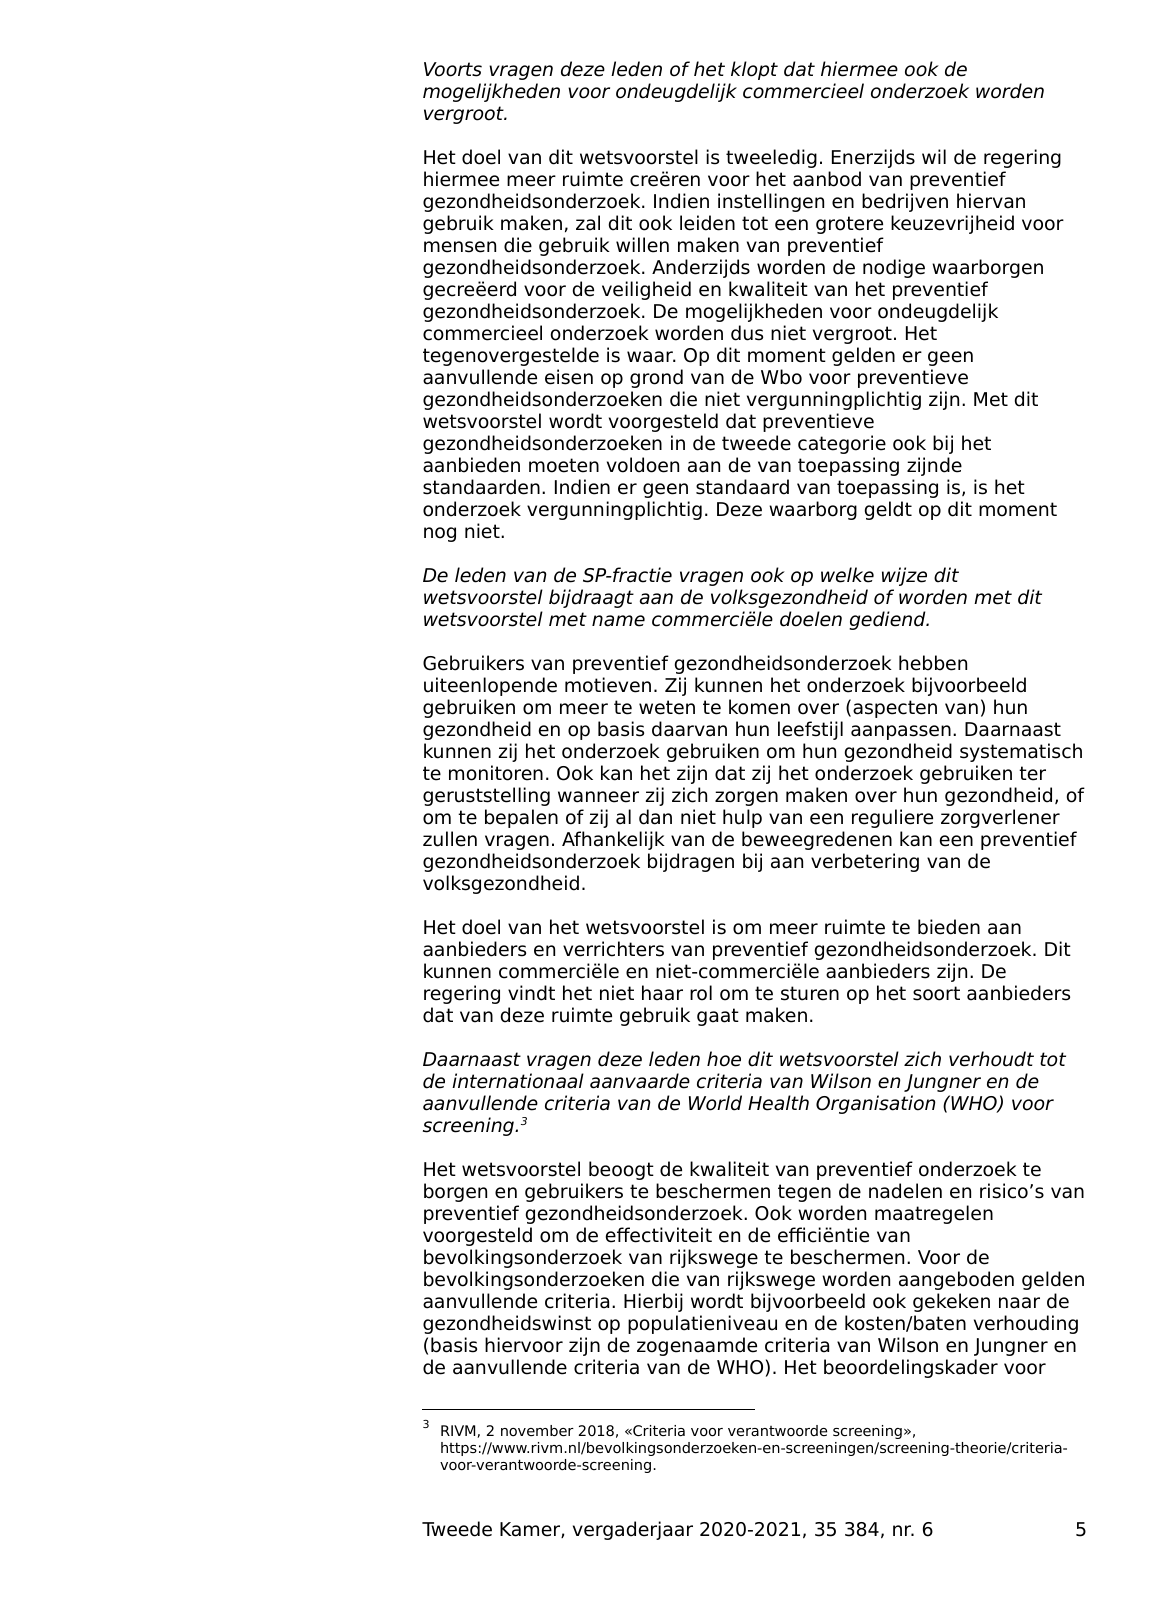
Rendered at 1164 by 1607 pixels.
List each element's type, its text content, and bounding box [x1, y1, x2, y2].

text De leden van de SP-fractie vragen ook op welke wijze dit wetsvoorstel bijdraagt aan de volksgezondheid of worden met dit wetsvoorstel met name commerciële doelen gediend. [422, 565, 1087, 631]
text Het doel van het wetsvoorstel is om meer ruimte te bieden aan aanbieders en verrichters van preventief gezondheidsonderzoek. Dit kunnen commerciële en niet-commerciële aanbieders zijn. De regering vindt het niet haar rol om te sturen op het soort aanbieders dat van deze ruimte gebruik gaat maken. [422, 917, 1087, 1027]
text Het doel van dit wetsvoorstel is tweeledig. Enerzijds wil de regering hiermee meer ruimte creëren voor het aanbod van preventief gezondheidsonderzoek. Indien instellingen en bedrijven hiervan gebruik maken, zal dit ook leiden tot een grotere keuzevrijheid voor mensen die gebruik willen maken van preventief gezondheidsonderzoek. Anderzijds worden de nodige waarborgen gecreëerd voor de veiligheid en kwaliteit van het preventief gezondheidsonderzoek. De mogelijkheden voor ondeugdelijk commercieel onderzoek worden dus niet vergroot. Het tegenovergestelde is waar. Op dit moment gelden er geen aanvullende eisen op grond van de Wbo voor preventieve gezondheidsonderzoeken die niet vergunningplichtig zijn. Met dit wetsvoorstel wordt voorgesteld dat preventieve gezondheidsonderzoeken in de tweede categorie ook bij het aanbieden moeten voldoen aan de van toepassing zijnde standaarden. Indien er geen standaard van toepassing is, is het onderzoek vergunningplichtig. Deze waarborg geldt op dit moment nog niet. [422, 147, 1087, 543]
text RIVM, 2 november 2018, «Criteria voor verantwoorde screening», https://www.rivm.nl/bevolkingsonderzoeken-en-screeningen/screening-theorie/criteria-voor-verantwoorde-screening. [422, 1418, 1087, 1474]
text Het wetsvoorstel beoogt de kwaliteit van preventief onderzoek te borgen en gebruikers te beschermen tegen de nadelen en risico’s van preventief gezondheidsonderzoek. Ook worden maatregelen voorgesteld om de effectiviteit en de efficiëntie van bevolkingsonderzoek van rijkswege te beschermen. Voor de bevolkingsonderzoeken die van rijkswege worden aangeboden gelden aanvullende criteria. Hierbij wordt bijvoorbeeld ook gekeken naar de gezondheidswinst op populatieniveau en de kosten/baten verhouding (basis hiervoor zijn de zogenaamde criteria van Wilson en Jungner en de aanvullende criteria van de WHO). Het beoordelingskader voor [422, 1159, 1087, 1379]
text Gebruikers van preventief gezondheidsonderzoek hebben uiteenlopende motieven. Zij kunnen het onderzoek bijvoorbeeld gebruiken om meer te weten te komen over (aspecten van) hun gezondheid en op basis daarvan hun leefstijl aanpassen. Daarnaast kunnen zij het onderzoek gebruiken om hun gezondheid systematisch te monitoren. Ook kan het zijn dat zij het onderzoek gebruiken ter geruststelling wanneer zij zich zorgen maken over hun gezondheid, of om te bepalen of zij al dan niet hulp van een reguliere zorgverlener zullen vragen. Afhankelijk van de beweegredenen kan een preventief gezondheidsonderzoek bijdragen bij aan verbetering van de volksgezondheid. [422, 653, 1087, 895]
text Voorts vragen deze leden of het klopt dat hiermee ook de mogelijkheden voor ondeugdelijk commercieel onderzoek worden vergroot. [422, 59, 1087, 125]
text Daarnaast vragen deze leden hoe dit wetsvoorstel zich verhoudt tot de internationaal aanvaarde criteria van Wilson en Jungner en de aanvullende criteria van de World Health Organisation (WHO) voor screening. [422, 1049, 1087, 1137]
